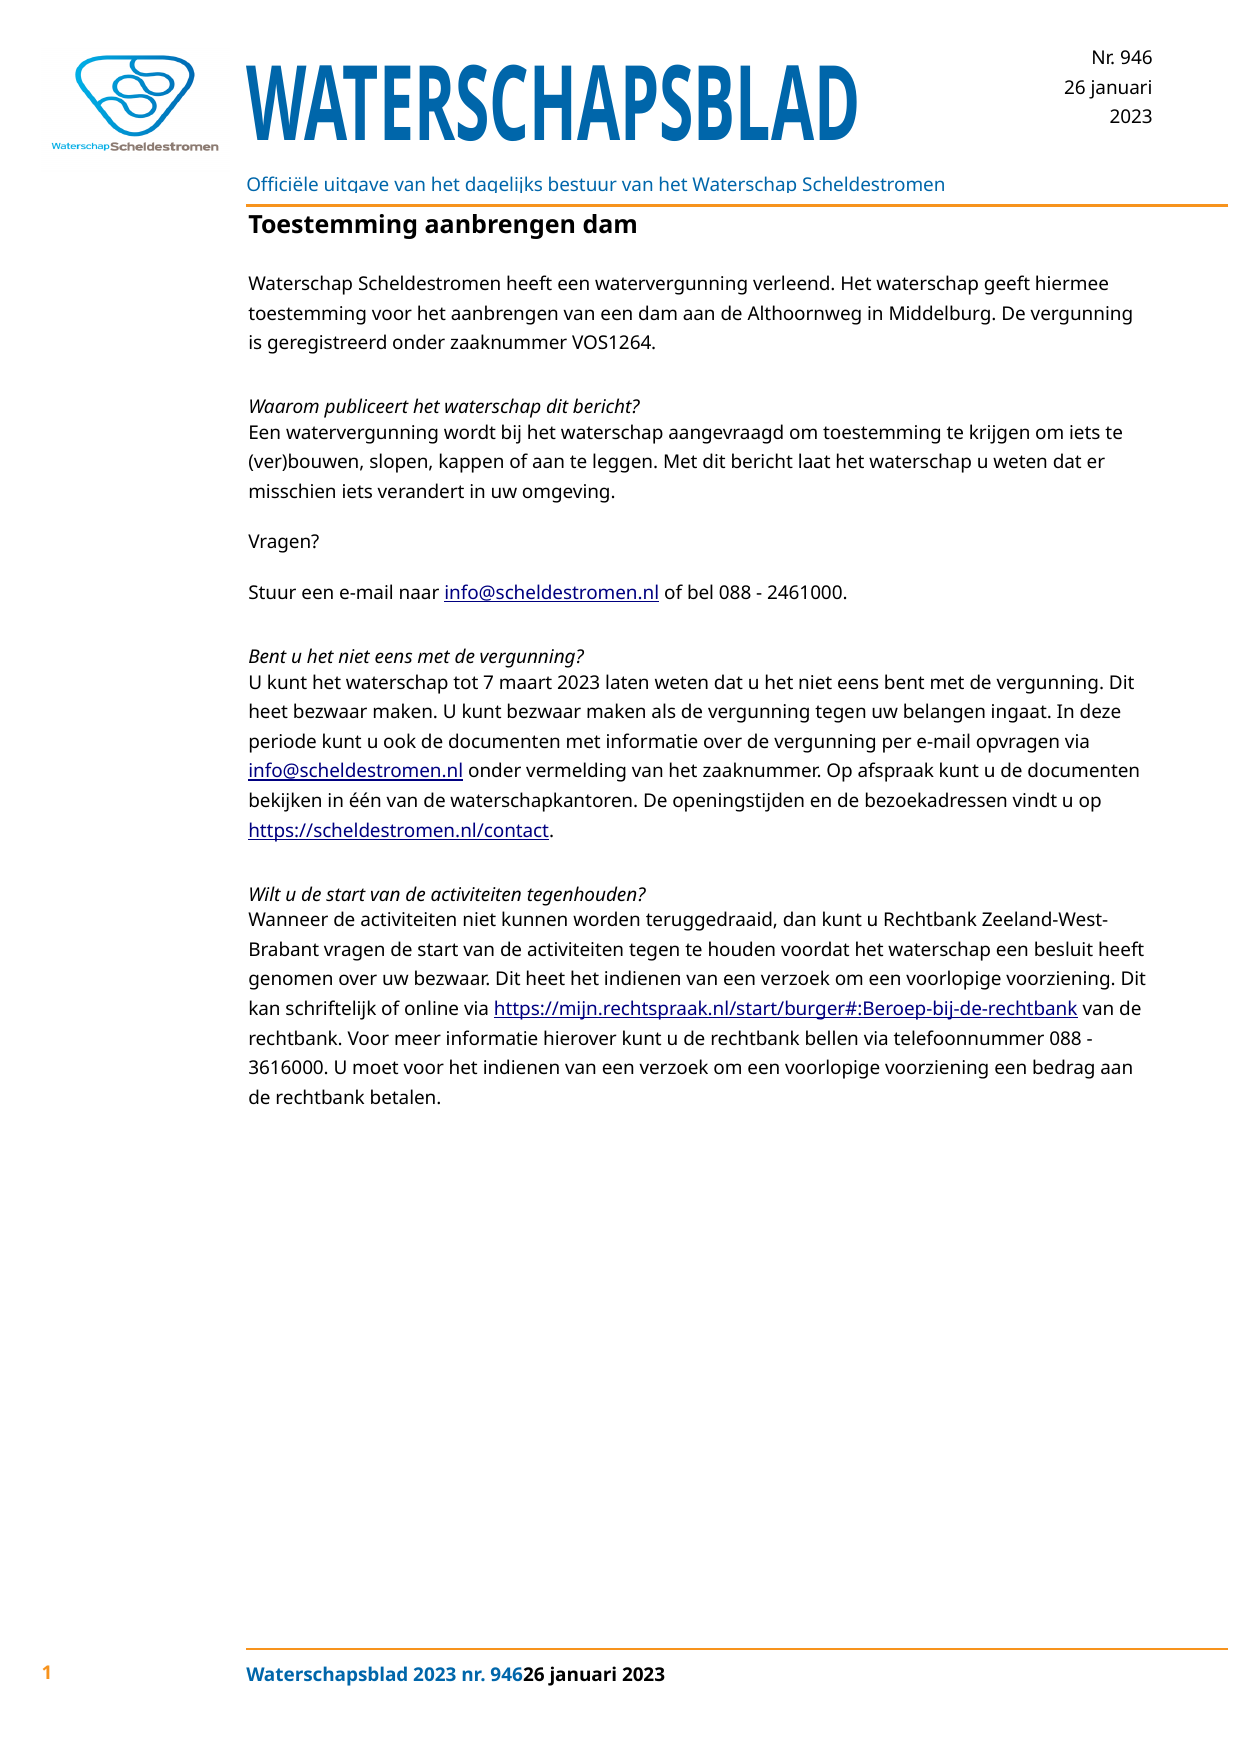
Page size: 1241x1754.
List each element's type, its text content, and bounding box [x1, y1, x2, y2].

text Toestemming aanbrengen dam [248, 207, 1152, 241]
text Vragen? [248, 529, 1152, 554]
text Wilt u de start van de activiteiten tegenhouden? [248, 881, 1152, 906]
text Wanneer de activiteiten niet kunnen worden teruggedraaid, dan kunt u Rechtbank Zeeland-West-Brabant vragen de start van de activiteiten tegen te houden voordat het waterschap een besluit heeft genomen over uw bezwaar. Dit heet het indienen van een verzoek om een voorlopige voorziening. Dit kan schriftelijk of online via https://mijn.rechtspraak.nl/start/burger#:Beroep-bij-de-rechtbank van de rechtbank. Voor meer informatie hierover kunt u de rechtbank bellen via telefoonnummer 088 - 3616000. U moet voor het indienen van een verzoek om een voorlopige voorziening een bedrag aan de rechtbank betalen. [248, 906, 1152, 1110]
text Stuur een e-mail naar info@scheldestromen.nl of bel 088 - 2461000. [248, 579, 1152, 605]
text Waarom publiceert het waterschap dit bericht? [248, 393, 1152, 419]
text Bent u het niet eens met de vergunning? [248, 643, 1152, 669]
text Een watervergunning wordt bij het waterschap aangevraagd om toestemming te krijgen om iets te (ver)bouwen, slopen, kappen of aan te leggen. Met dit bericht laat het waterschap u weten dat er misschien iets verandert in uw omgeving. [248, 419, 1152, 504]
text Waterschap Scheldestromen heeft een watervergunning verleend. Het waterschap geeft hiermee toestemming voor het aanbrengen van een dam aan de Althoornweg in Middelburg. De vergunning is geregistreerd onder zaaknummer VOS1264. [248, 270, 1152, 355]
picture [41, 47, 231, 172]
text U kunt het waterschap tot 7 maart 2023 laten weten dat u het niet eens bent met de vergunning. Dit heet bezwaar maken. U kunt bezwaar maken als de vergunning tegen uw belangen ingaat. In deze periode kunt u ook de documenten met informatie over de vergunning per e-mail opvragen via info@scheldestromen.nl onder vermelding van het zaaknummer. Op afspraak kunt u de documenten bekijken in één van de waterschapkantoren. De openingstijden en de bezoekadressen vindt u op https://scheldestromen.nl/contact. [248, 669, 1152, 842]
